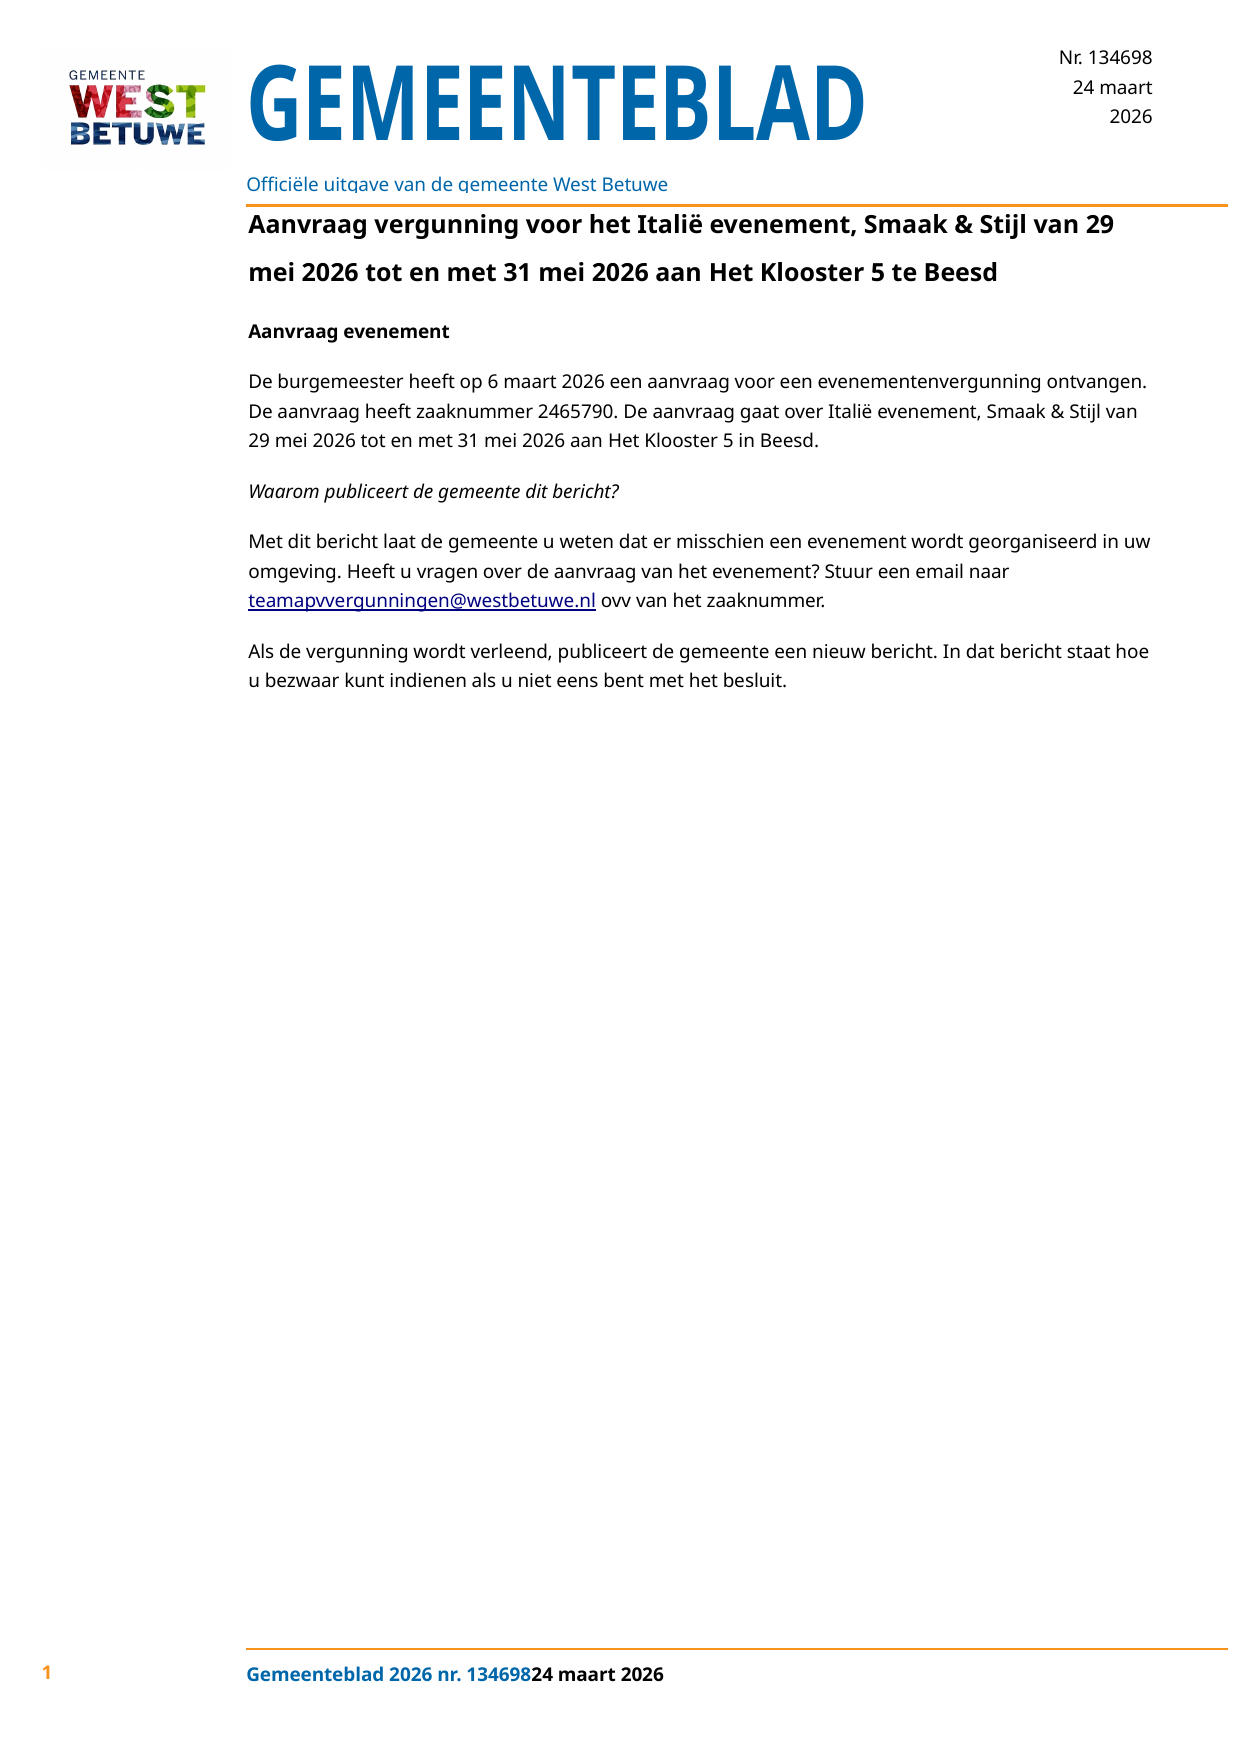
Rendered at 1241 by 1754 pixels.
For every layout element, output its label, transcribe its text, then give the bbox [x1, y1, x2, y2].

picture [41, 47, 231, 172]
text Als de vergunning wordt verleend, publiceert de gemeente een nieuw bericht. In dat bericht staat hoe u bezwaar kunt indienen als u niet eens bent met het besluit. [248, 638, 1152, 693]
text Aanvraag vergunning voor het Italië evenement, Smaak & Stijl van 29 mei 2026 tot en met 31 mei 2026 aan Het Klooster 5 te Beesd [248, 207, 1152, 288]
text Met dit bericht laat de gemeente u weten dat er misschien een evenement wordt georganiseerd in uw omgeving. Heeft u vragen over de aanvraag van het evenement? Stuur een email naar teamapvvergunningen@westbetuwe.nl ovv van het zaaknummer. [248, 528, 1152, 613]
text Aanvraag evenement [248, 318, 1152, 344]
text Waarom publiceert de gemeente dit bericht? [248, 478, 1152, 504]
text De burgemeester heeft op 6 maart 2026 een aanvraag voor een evenementenvergunning ontvangen. De aanvraag heeft zaaknummer 2465790. De aanvraag gaat over Italië evenement, Smaak & Stijl van 29 mei 2026 tot en met 31 mei 2026 aan Het Klooster 5 in Beesd. [248, 368, 1152, 453]
